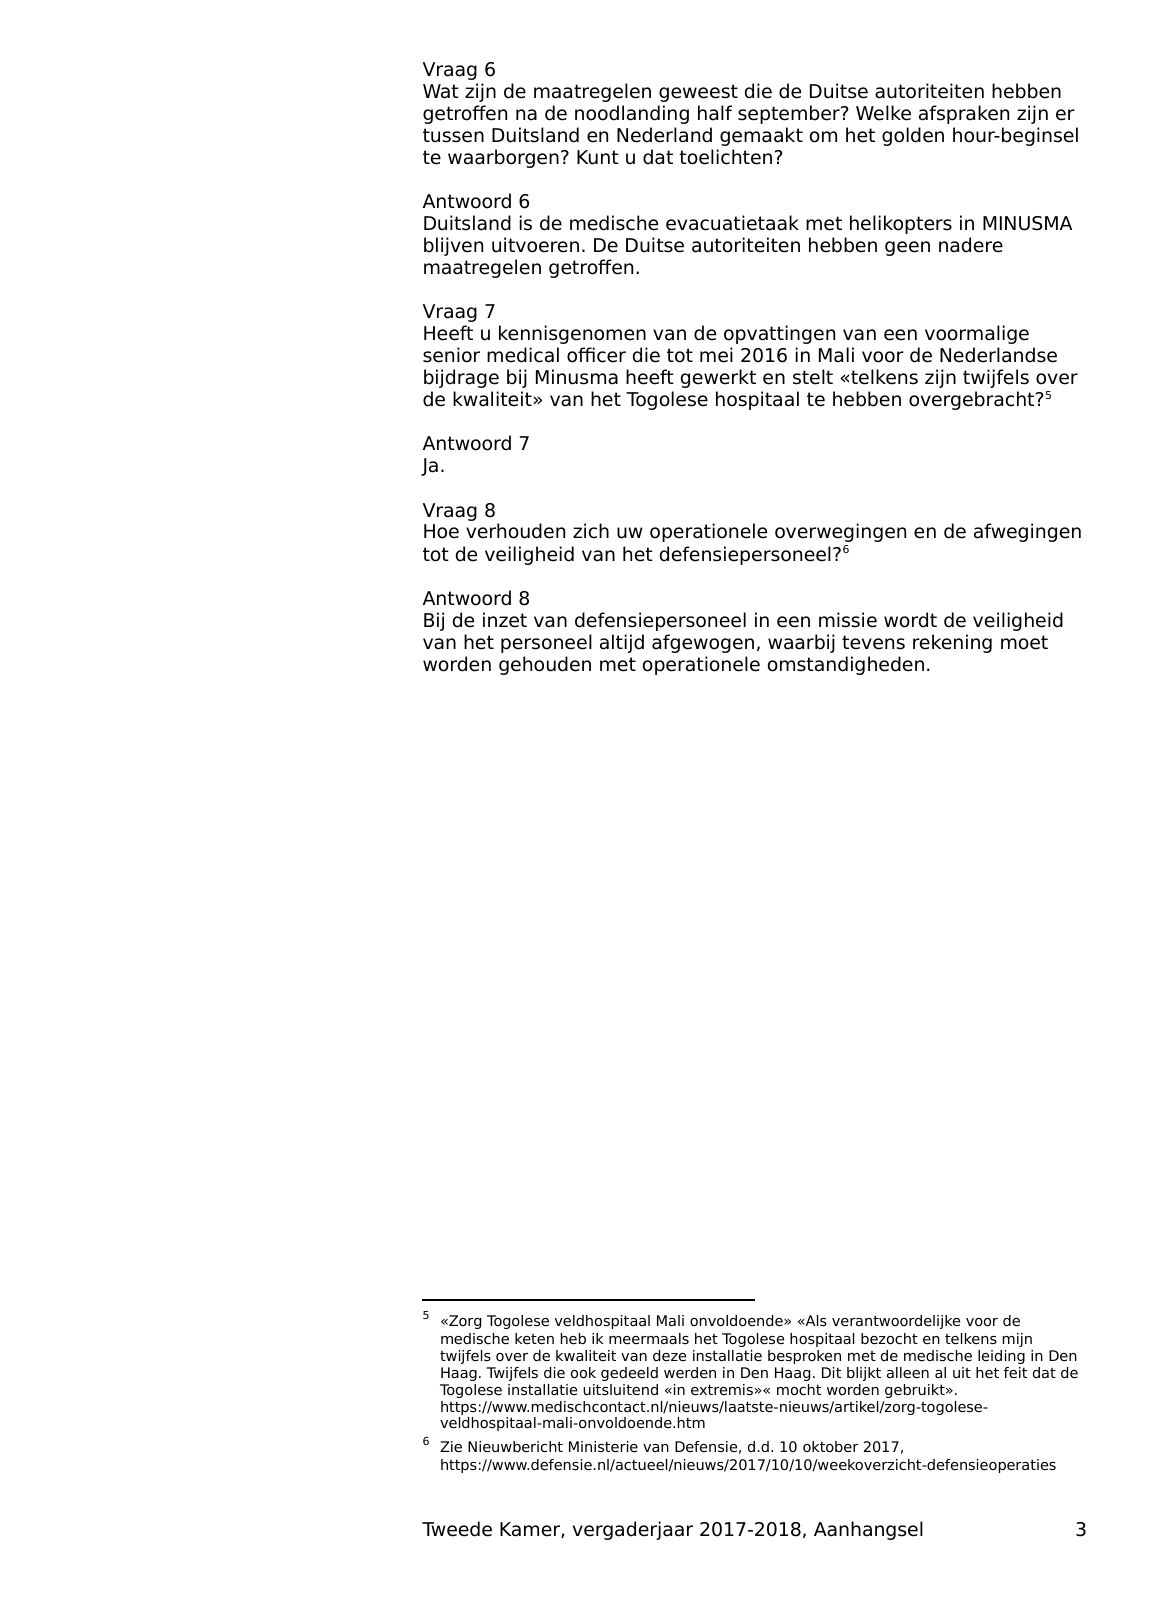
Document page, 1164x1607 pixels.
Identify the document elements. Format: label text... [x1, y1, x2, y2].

text Vraag 6 [422, 59, 1087, 81]
text Vraag 8 [422, 499, 1087, 521]
text Bij de inzet van defensiepersoneel in een missie wordt de veiligheid van het personeel altijd afgewogen, waarbij tevens rekening moet worden gehouden met operationele omstandigheden. [422, 609, 1087, 676]
text Heeft u kennisgenomen van de opvattingen van een voormalige senior medical officer die tot mei 2016 in Mali voor de Nederlandse bijdrage bij Minusma heeft gewerkt en stelt «telkens zijn twijfels over de kwaliteit» van het Togolese hospitaal te hebben overgebracht? [422, 323, 1087, 411]
text Duitsland is de medische evacuatietaak met helikopters in MINUSMA blijven uitvoeren. De Duitse autoriteiten hebben geen nadere maatregelen getroffen. [422, 213, 1087, 279]
text Antwoord 8 [422, 588, 1087, 609]
text Vraag 7 [422, 301, 1087, 323]
text Antwoord 7 [422, 433, 1087, 455]
text Antwoord 6 [422, 191, 1087, 213]
text Hoe verhouden zich uw operationele overwegingen en de afwegingen tot de veiligheid van het defensiepersoneel? [422, 521, 1087, 565]
text Wat zijn de maatregelen geweest die de Duitse autoriteiten hebben getroffen na de noodlanding half september? Welke afspraken zijn er tussen Duitsland en Nederland gemaakt om het golden hour-beginsel te waarborgen? Kunt u dat toelichten? [422, 81, 1087, 169]
text Ja. [422, 455, 1087, 477]
text «Zorg Togolese veldhospitaal Mali onvoldoende» «Als verantwoordelijke voor de medische keten heb ik meermaals het Togolese hospitaal bezocht en telkens mijn twijfels over de kwaliteit van deze installatie besproken met de medische leiding in Den Haag. Twijfels die ook gedeeld werden in Den Haag. Dit blijkt alleen al uit het feit dat de Togolese installatie uitsluitend «in extremis»« mocht worden gebruikt». https://www.medischcontact.nl/nieuws/laatste-nieuws/artikel/zorg-togolese-veldhospitaal-mali-onvoldoende.htm [422, 1309, 1087, 1432]
text Zie Nieuwbericht Ministerie van Defensie, d.d. 10 oktober 2017, https://www.defensie.nl/actueel/nieuws/2017/10/10/weekoverzicht-defensieoperaties [422, 1435, 1087, 1474]
